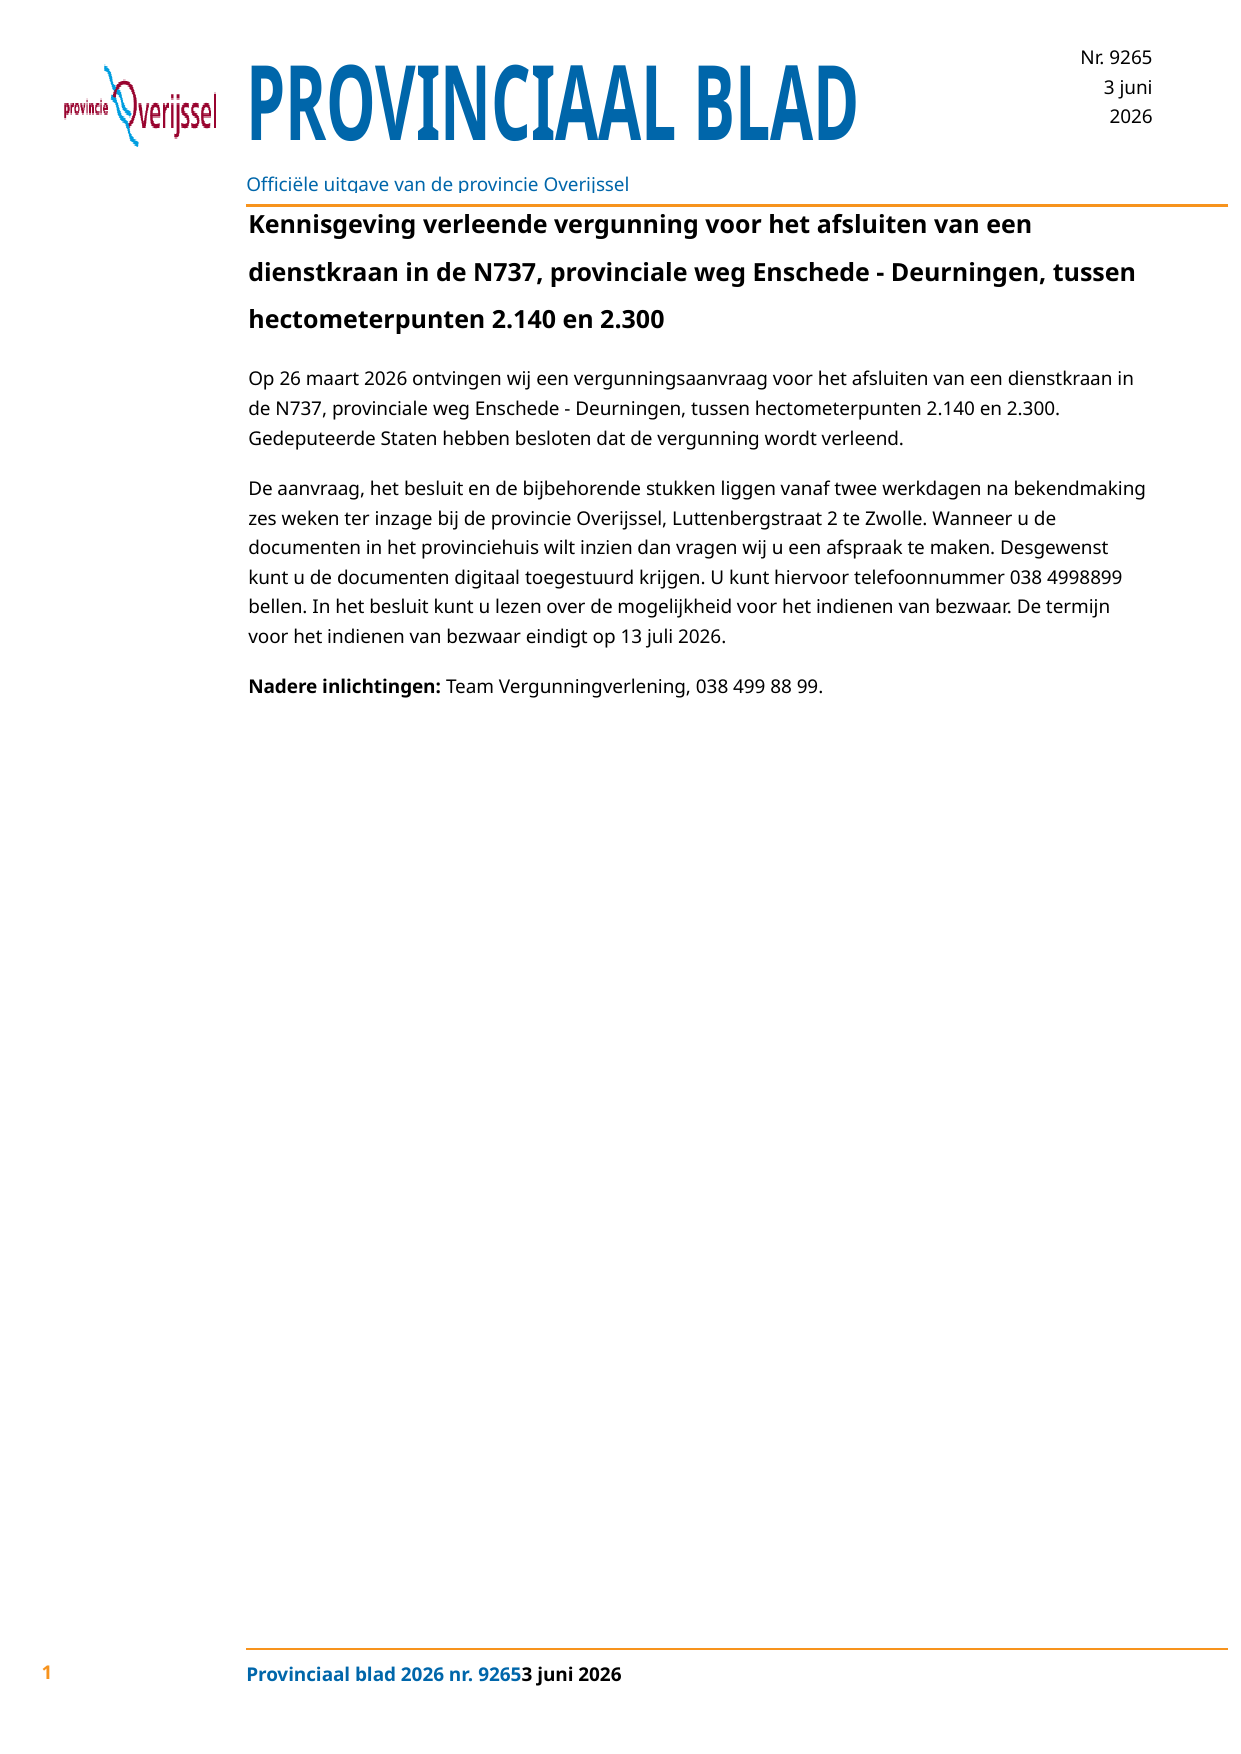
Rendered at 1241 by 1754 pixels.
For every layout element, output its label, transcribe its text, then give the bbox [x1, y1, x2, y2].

picture [41, 47, 231, 172]
text De aanvraag, het besluit en de bijbehorende stukken liggen vanaf twee werkdagen na bekendmaking zes weken ter inzage bij de provincie Overijssel, Luttenbergstraat 2 te Zwolle. Wanneer u de documenten in het provinciehuis wilt inzien dan vragen wij u een afspraak te maken. Desgewenst kunt u de documenten digitaal toegestuurd krijgen. U kunt hiervoor telefoonnummer 038 4998899 bellen. In het besluit kunt u lezen over de mogelijkheid voor het indienen van bezwaar. De termijn voor het indienen van bezwaar eindigt op 13 juli 2026. [248, 475, 1152, 649]
text Kennisgeving verleende vergunning voor het afsluiten van een dienstkraan in de N737, provinciale weg Enschede - Deurningen, tussen hectometerpunten 2.140 en 2.300 [248, 207, 1152, 336]
text Op 26 maart 2026 ontvingen wij een vergunningsaanvraag voor het afsluiten van een dienstkraan in de N737, provinciale weg Enschede - Deurningen, tussen hectometerpunten 2.140 en 2.300. Gedeputeerde Staten hebben besloten dat de vergunning wordt verleend. [248, 366, 1152, 450]
text Nadere inlichtingen: Team Vergunningverlening, 038 499 88 99. [248, 673, 1152, 699]
